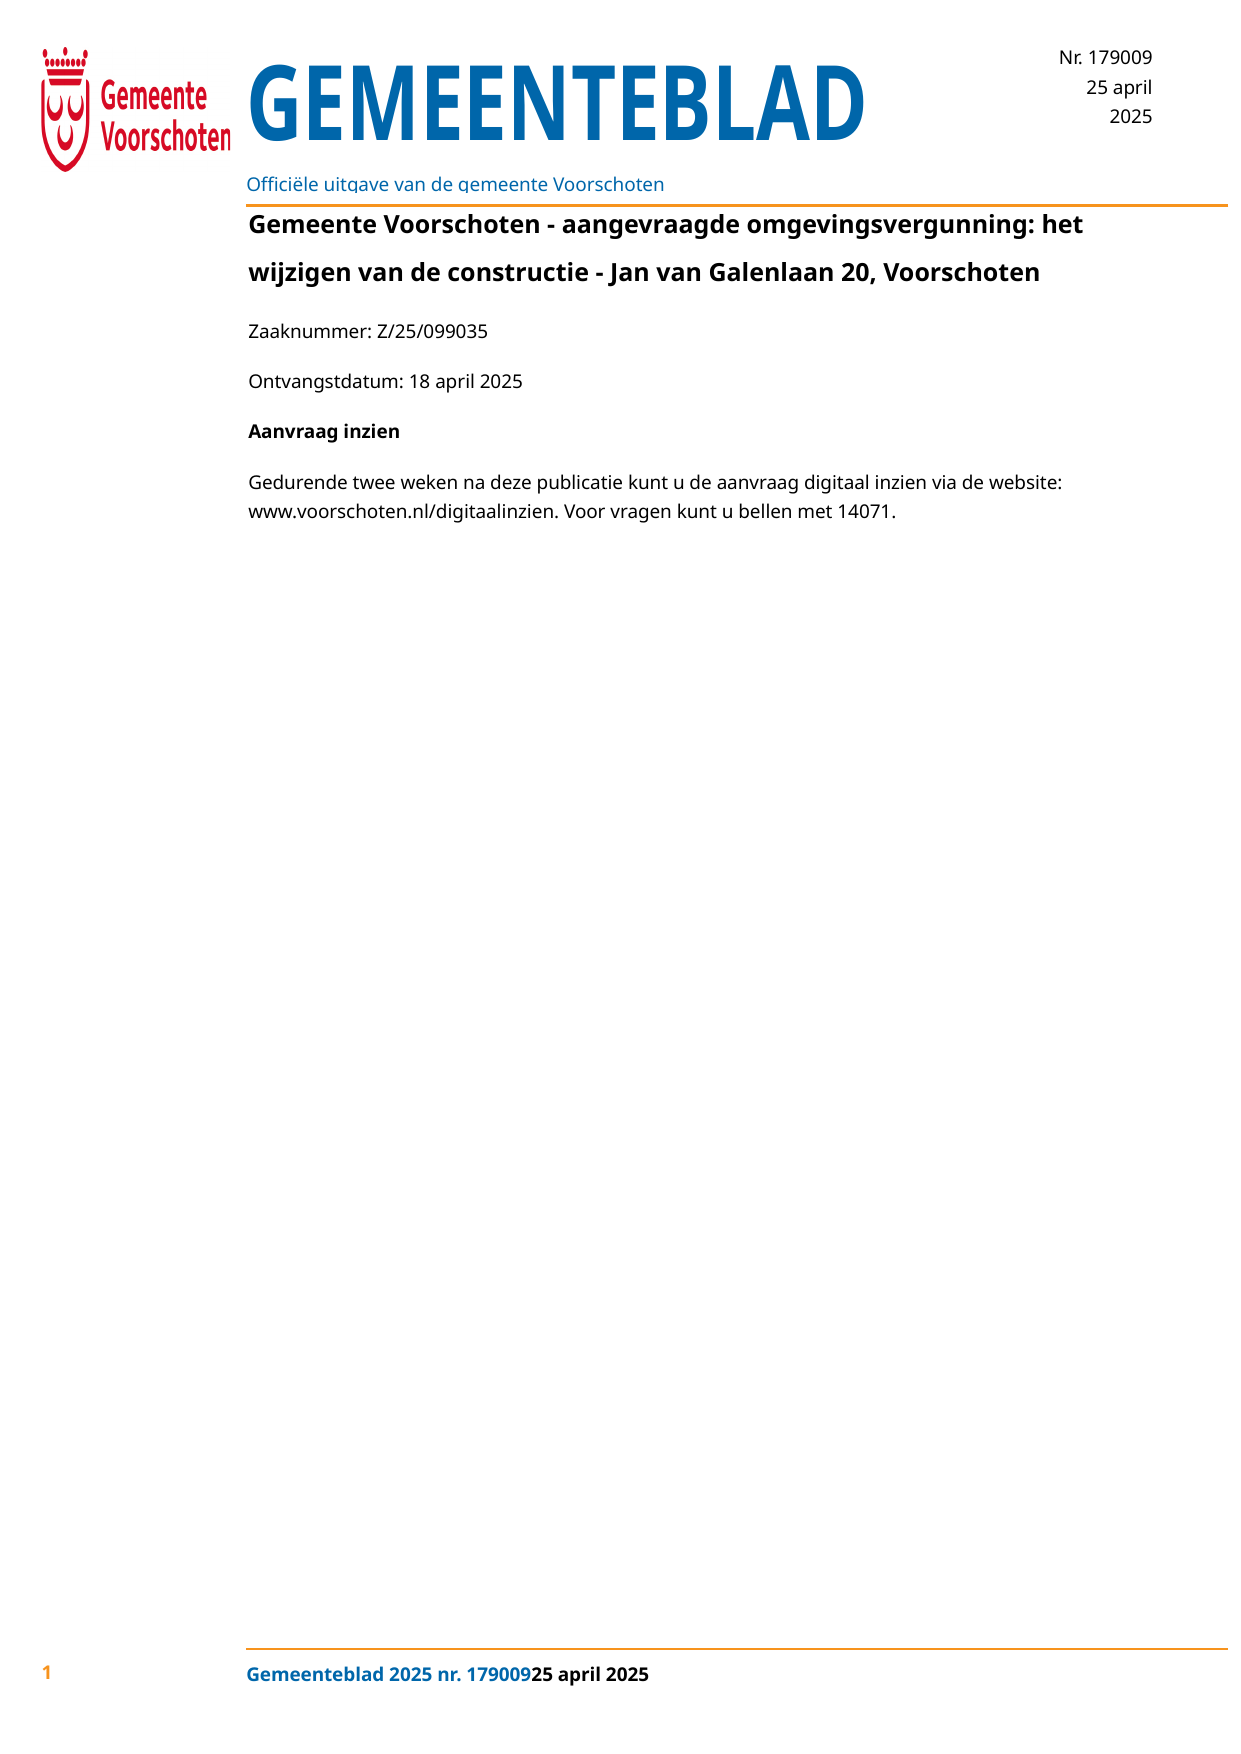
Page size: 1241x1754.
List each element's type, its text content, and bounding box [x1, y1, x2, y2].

text Gemeente Voorschoten - aangevraagde omgevingsvergunning: het wijzigen van de constructie - Jan van Galenlaan 20, Voorschoten [248, 207, 1152, 288]
text Zaaknummer: Z/25/099035 [248, 318, 1152, 344]
text Gedurende twee weken na deze publicatie kunt u de aanvraag digitaal inzien via de website: www.voorschoten.nl/digitaalinzien. Voor vragen kunt u bellen met 14071. [248, 469, 1152, 524]
picture [41, 47, 231, 172]
text Ontvangstdatum: 18 april 2025 [248, 368, 1152, 394]
text Aanvraag inzien [248, 419, 1152, 444]
